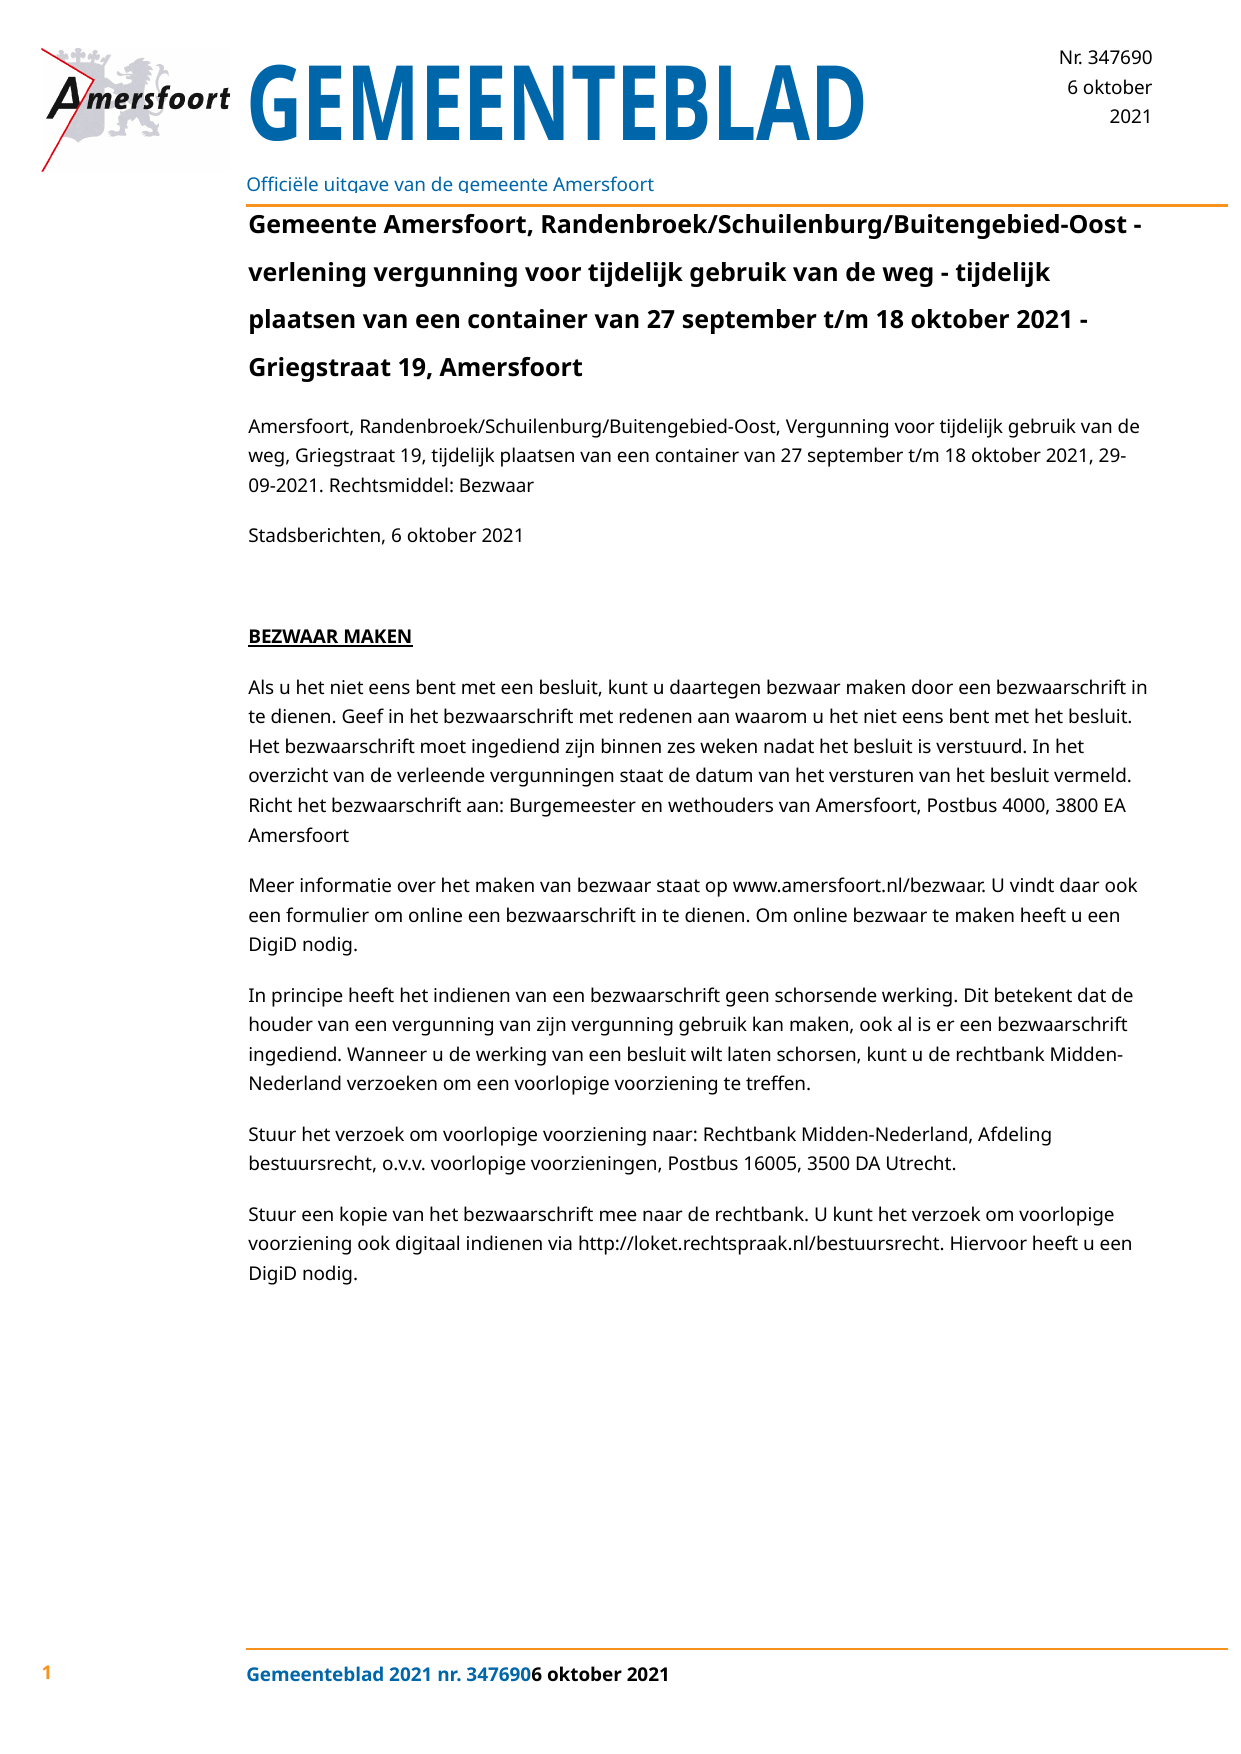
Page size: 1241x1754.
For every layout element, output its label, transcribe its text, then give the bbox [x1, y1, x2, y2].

text Gemeente Amersfoort, Randenbroek/Schuilenburg/Buitengebied-Oost - verlening vergunning voor tijdelijk gebruik van de weg - tijdelijk plaatsen van een container van 27 september t/m 18 oktober 2021 - Griegstraat 19, Amersfoort [248, 207, 1152, 384]
text Amersfoort, Randenbroek/Schuilenburg/Buitengebied-Oost, Vergunning voor tijdelijk gebruik van de weg, Griegstraat 19, tijdelijk plaatsen van een container van 27 september t/m 18 oktober 2021, 29-09-2021. Rechtsmiddel: Bezwaar [248, 413, 1152, 498]
text BEZWAAR MAKEN [248, 623, 1152, 649]
picture [41, 47, 231, 172]
text Stuur een kopie van het bezwaarschrift mee naar de rechtbank. U kunt het verzoek om voorlopige voorziening ook digitaal indienen via http://loket.rechtspraak.nl/bestuursrecht. Hiervoor heeft u een DigiD nodig. [248, 1201, 1152, 1286]
text Stuur het verzoek om voorlopige voorziening naar: Rechtbank Midden-Nederland, Afdeling bestuursrecht, o.v.v. voorlopige voorzieningen, Postbus 16005, 3500 DA Utrecht. [248, 1121, 1152, 1176]
text Meer informatie over het maken van bezwaar staat op www.amersfoort.nl/bezwaar. U vindt daar ook een formulier om online een bezwaarschrift in te dienen. Om online bezwaar te maken heeft u een DigiD nodig. [248, 872, 1152, 957]
text In principe heeft het indienen van een bezwaarschrift geen schorsende werking. Dit betekent dat de houder van een vergunning van zijn vergunning gebruik kan maken, ook al is er een bezwaarschrift ingediend. Wanneer u de werking van een besluit wilt laten schorsen, kunt u de rechtbank Midden-Nederland verzoeken om een voorlopige voorziening te treffen. [248, 982, 1152, 1096]
text Stadsberichten, 6 oktober 2021 [248, 523, 1152, 548]
text Als u het niet eens bent met een besluit, kunt u daartegen bezwaar maken door een bezwaarschrift in te dienen. Geef in het bezwaarschrift met redenen aan waarom u het niet eens bent met het besluit. Het bezwaarschrift moet ingediend zijn binnen zes weken nadat het besluit is verstuurd. In het overzicht van de verleende vergunningen staat de datum van het versturen van het besluit vermeld. Richt het bezwaarschrift aan: Burgemeester en wethouders van Amersfoort, Postbus 4000, 3800 EA Amersfoort [248, 674, 1152, 848]
